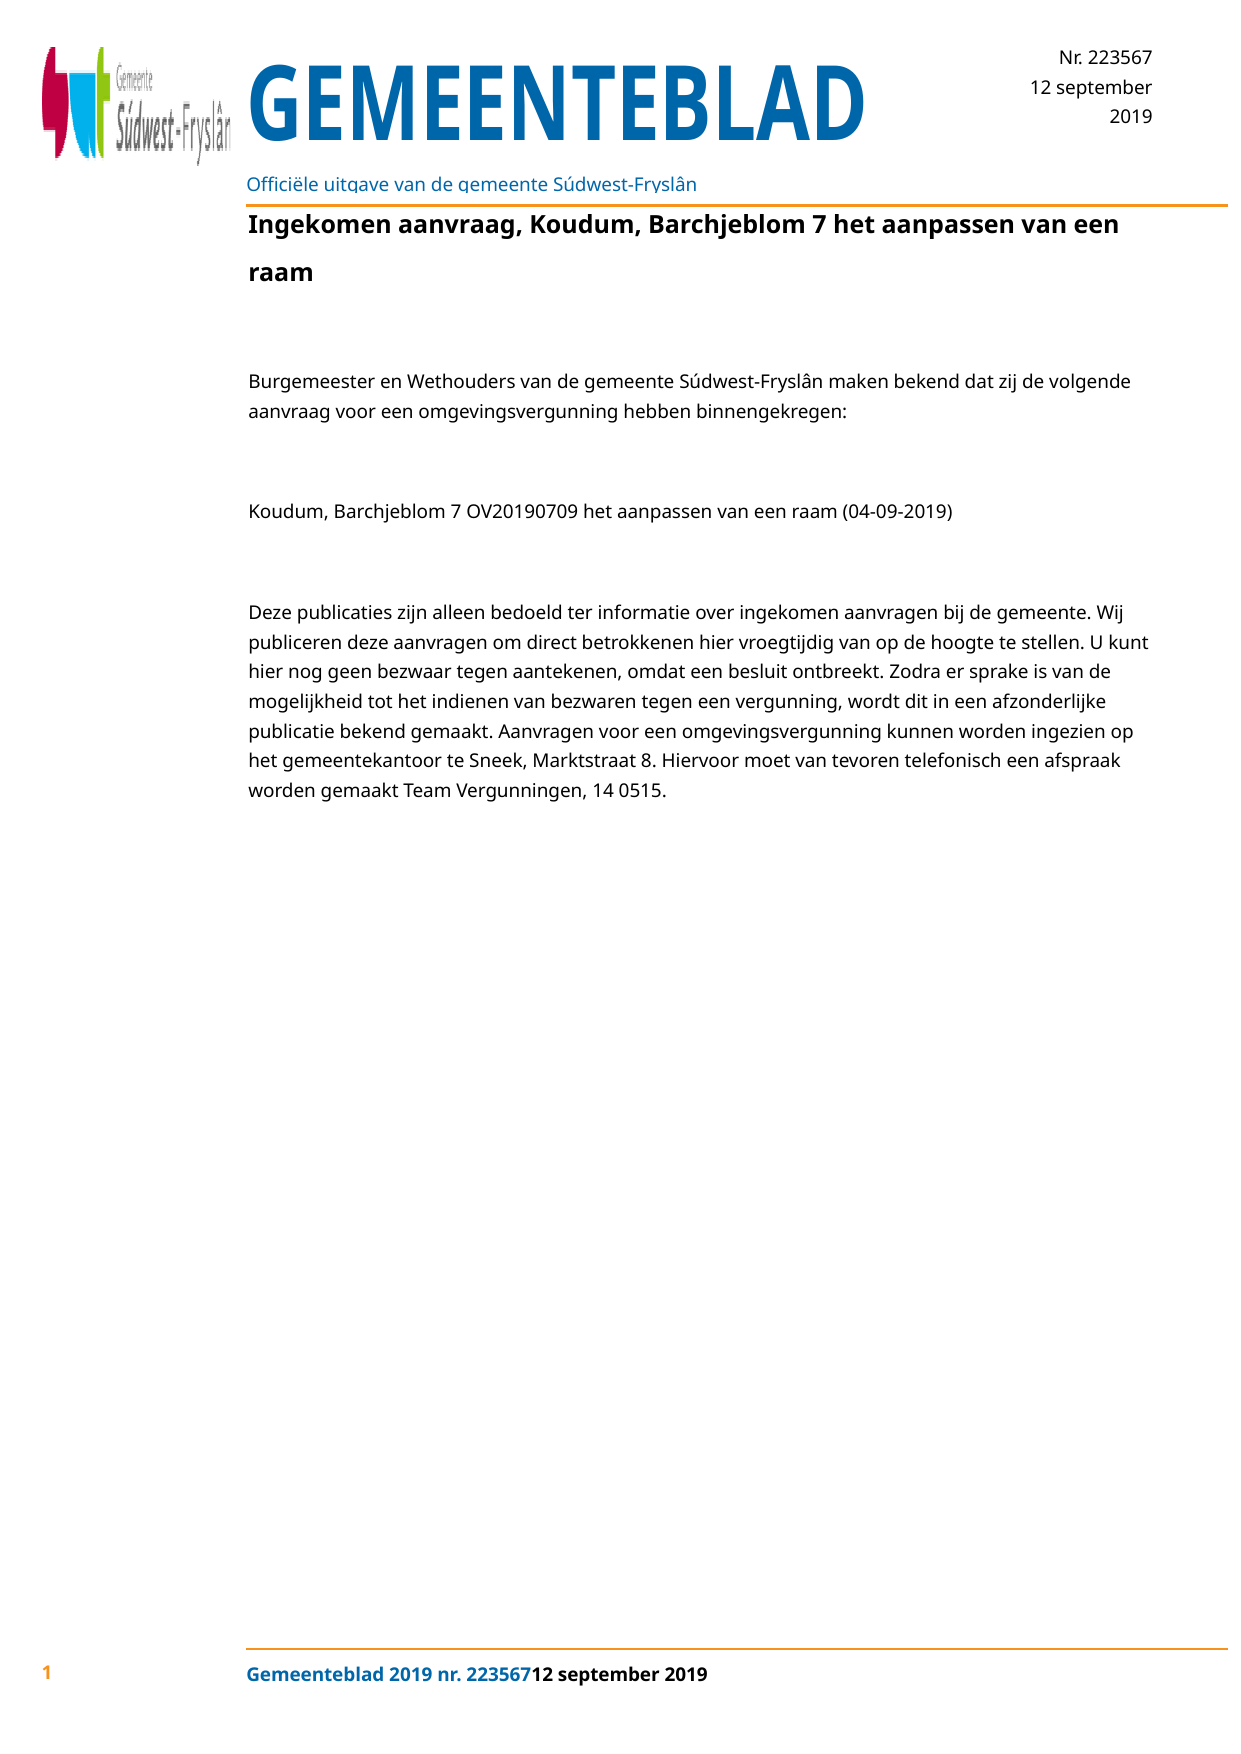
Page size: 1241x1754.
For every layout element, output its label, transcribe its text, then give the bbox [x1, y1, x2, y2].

text Deze publicaties zijn alleen bedoeld ter informatie over ingekomen aanvragen bij de gemeente. Wij publiceren deze aanvragen om direct betrokkenen hier vroegtijdig van op de hoogte te stellen. U kunt hier nog geen bezwaar tegen aantekenen, omdat een besluit ontbreekt. Zodra er sprake is van de mogelijkheid tot het indienen van bezwaren tegen een vergunning, wordt dit in een afzonderlijke publicatie bekend gemaakt. Aanvragen voor een omgevingsvergunning kunnen worden ingezien op het gemeentekantoor te Sneek, Marktstraat 8. Hiervoor moet van tevoren telefonisch een afspraak worden gemaakt Team Vergunningen, 14 0515. [248, 599, 1152, 803]
text Burgemeester en Wethouders van de gemeente Súdwest-Fryslân maken bekend dat zij de volgende aanvraag voor een omgevingsvergunning hebben binnengekregen: [248, 368, 1152, 424]
text Koudum, Barchjeblom 7 OV20190709 het aanpassen van een raam (04-09-2019) [248, 499, 1152, 524]
picture [41, 47, 231, 172]
text Ingekomen aanvraag, Koudum, Barchjeblom 7 het aanpassen van een raam [248, 207, 1152, 288]
